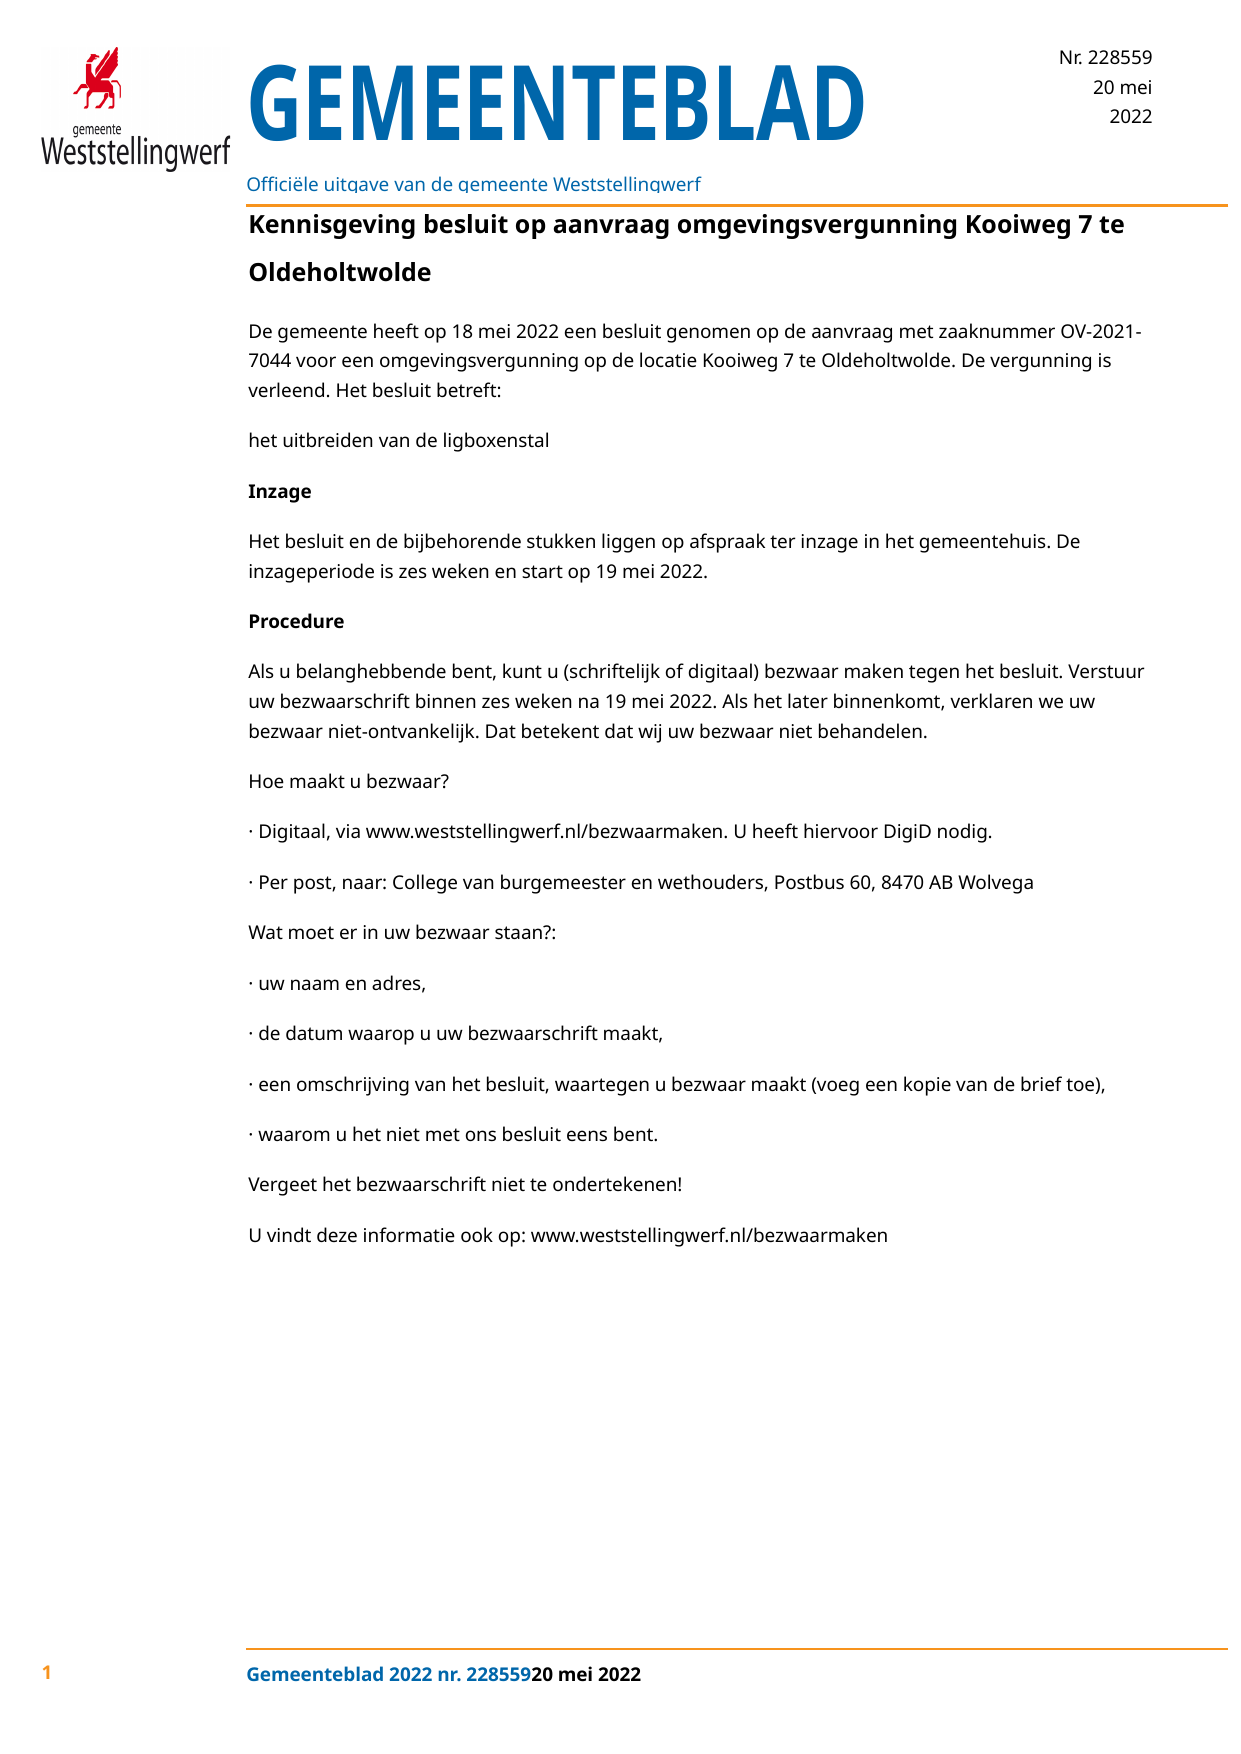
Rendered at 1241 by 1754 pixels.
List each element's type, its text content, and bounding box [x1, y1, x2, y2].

text De gemeente heeft op 18 mei 2022 een besluit genomen op de aanvraag met zaaknummer OV-2021-7044 voor een omgevingsvergunning op de locatie Kooiweg 7 te Oldeholtwolde. De vergunning is verleend. Het besluit betreft: [248, 318, 1152, 403]
text Kennisgeving besluit op aanvraag omgevingsvergunning Kooiweg 7 te Oldeholtwolde [248, 207, 1152, 288]
text U vindt deze informatie ook op: www.weststellingwerf.nl/bezwaarmaken [248, 1222, 1152, 1248]
text Procedure [248, 608, 1152, 634]
text · waarom u het niet met ons besluit eens bent. [248, 1121, 1152, 1147]
text · Per post, naar: College van burgemeester en wethouders, Postbus 60, 8470 AB Wolvega [248, 869, 1152, 895]
picture [41, 47, 231, 172]
text Wat moet er in uw bezwaar staan?: [248, 919, 1152, 945]
text het uitbreiden van de ligboxenstal [248, 427, 1152, 453]
text Het besluit en de bijbehorende stukken liggen op afspraak ter inzage in het gemeentehuis. De inzageperiode is zes weken en start op 19 mei 2022. [248, 528, 1152, 584]
text · uw naam en adres, [248, 970, 1152, 996]
text · een omschrijving van het besluit, waartegen u bezwaar maakt (voeg een kopie van de brief toe), [248, 1071, 1152, 1097]
text · de datum waarop u uw bezwaarschrift maakt, [248, 1020, 1152, 1046]
text · Digitaal, via www.weststellingwerf.nl/bezwaarmaken. U heeft hiervoor DigiD nodig. [248, 819, 1152, 844]
text Als u belanghebbende bent, kunt u (schriftelijk of digitaal) bezwaar maken tegen het besluit. Verstuur uw bezwaarschrift binnen zes weken na 19 mei 2022. Als het later binnenkomt, verklaren we uw bezwaar niet-ontvankelijk. Dat betekent dat wij uw bezwaar niet behandelen. [248, 659, 1152, 744]
text Hoe maakt u bezwaar? [248, 768, 1152, 794]
text Inzage [248, 478, 1152, 504]
text Vergeet het bezwaarschrift niet te ondertekenen! [248, 1172, 1152, 1197]
